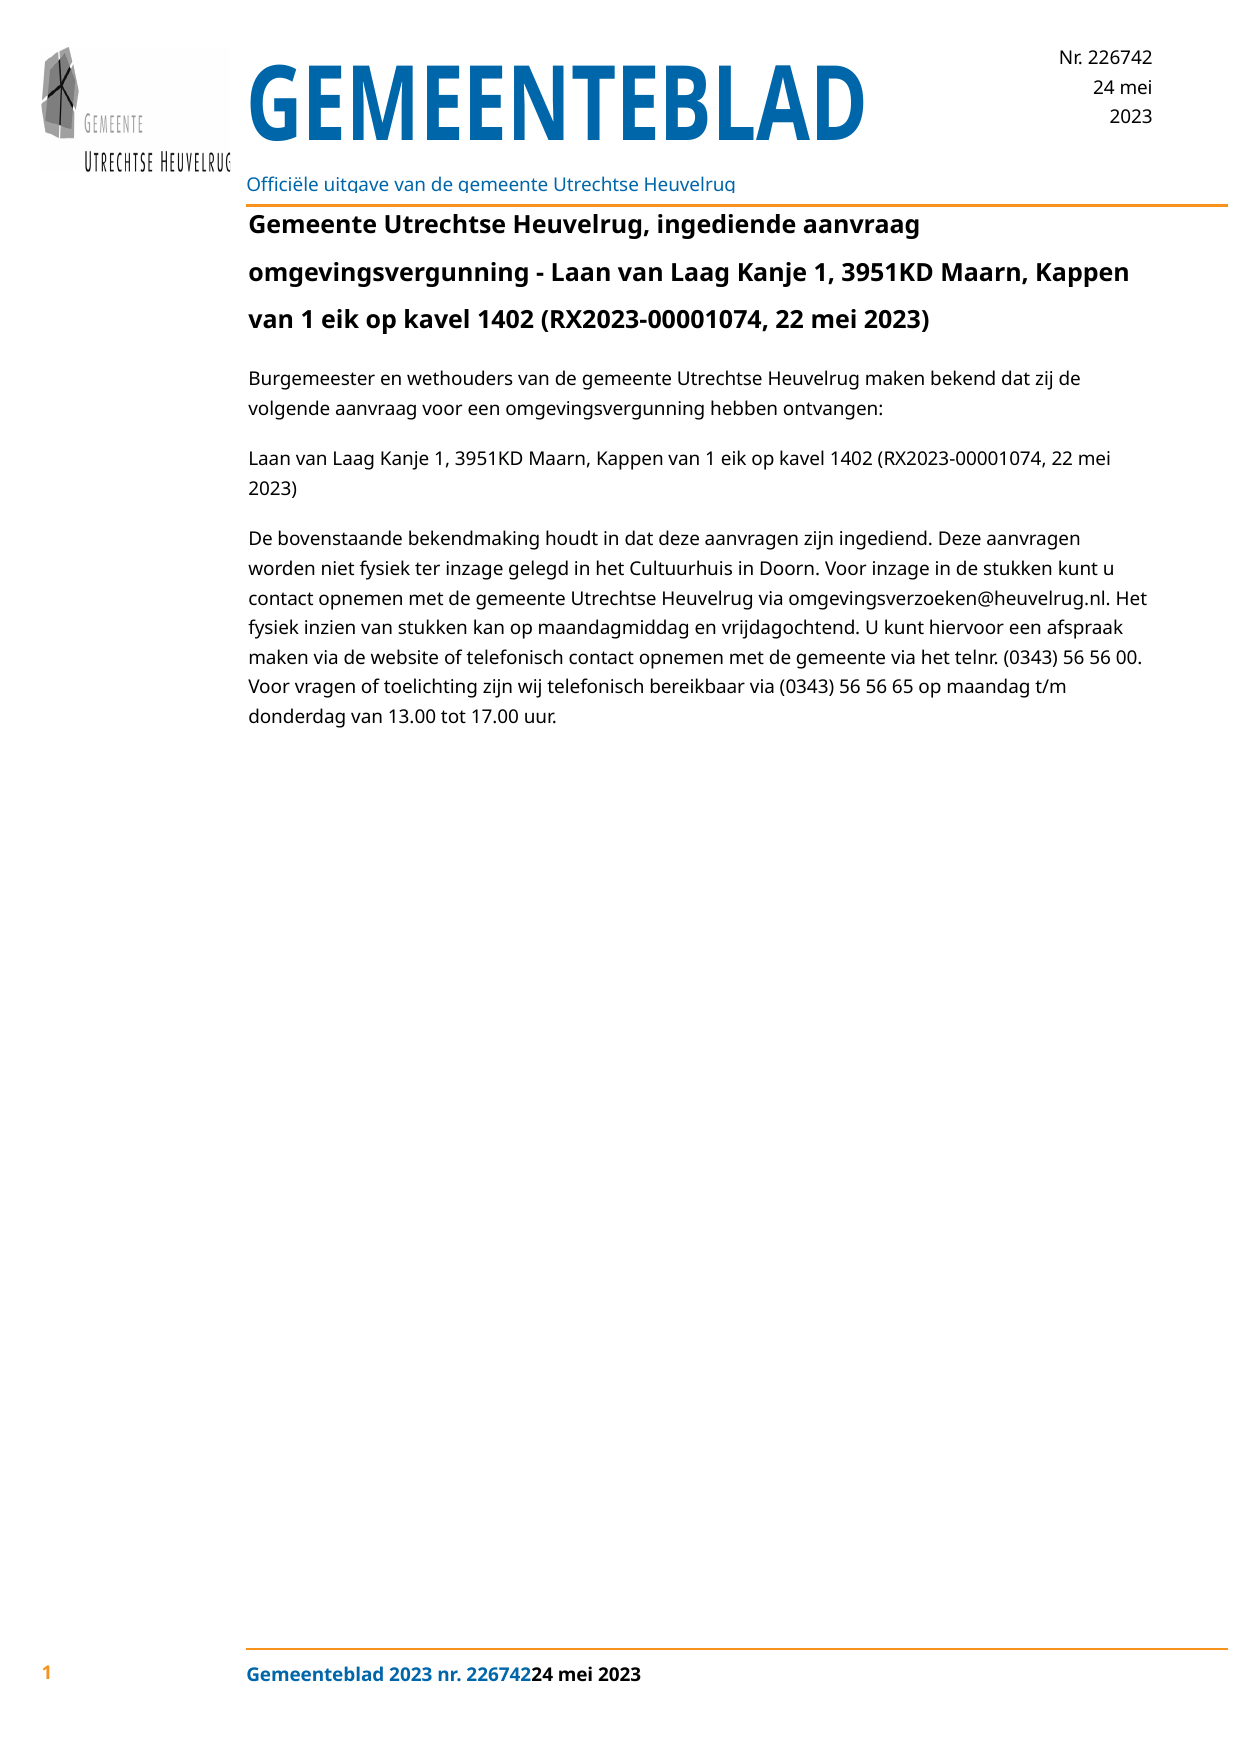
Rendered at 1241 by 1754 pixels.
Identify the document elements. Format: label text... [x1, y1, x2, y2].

text De bovenstaande bekendmaking houdt in dat deze aanvragen zijn ingediend. Deze aanvragen worden niet fysiek ter inzage gelegd in het Cultuurhuis in Doorn. Voor inzage in de stukken kunt u contact opnemen met de gemeente Utrechtse Heuvelrug via omgevingsverzoeken@heuvelrug.nl. Het fysiek inzien van stukken kan op maandagmiddag en vrijdagochtend. U kunt hiervoor een afspraak maken via de website of telefonisch contact opnemen met de gemeente via het telnr. (0343) 56 56 00. Voor vragen of toelichting zijn wij telefonisch bereikbaar via (0343) 56 56 65 op maandag t/m donderdag van 13.00 tot 17.00 uur. [248, 526, 1152, 729]
text Gemeente Utrechtse Heuvelrug, ingediende aanvraag omgevingsvergunning - Laan van Laag Kanje 1, 3951KD Maarn, Kappen van 1 eik op kavel 1402 (RX2023-00001074, 22 mei 2023) [248, 207, 1152, 336]
picture [41, 47, 231, 172]
text Laan van Laag Kanje 1, 3951KD Maarn, Kappen van 1 eik op kavel 1402 (RX2023-00001074, 22 mei 2023) [248, 446, 1152, 501]
text Burgemeester en wethouders van de gemeente Utrechtse Heuvelrug maken bekend dat zij de volgende aanvraag voor een omgevingsvergunning hebben ontvangen: [248, 366, 1152, 421]
